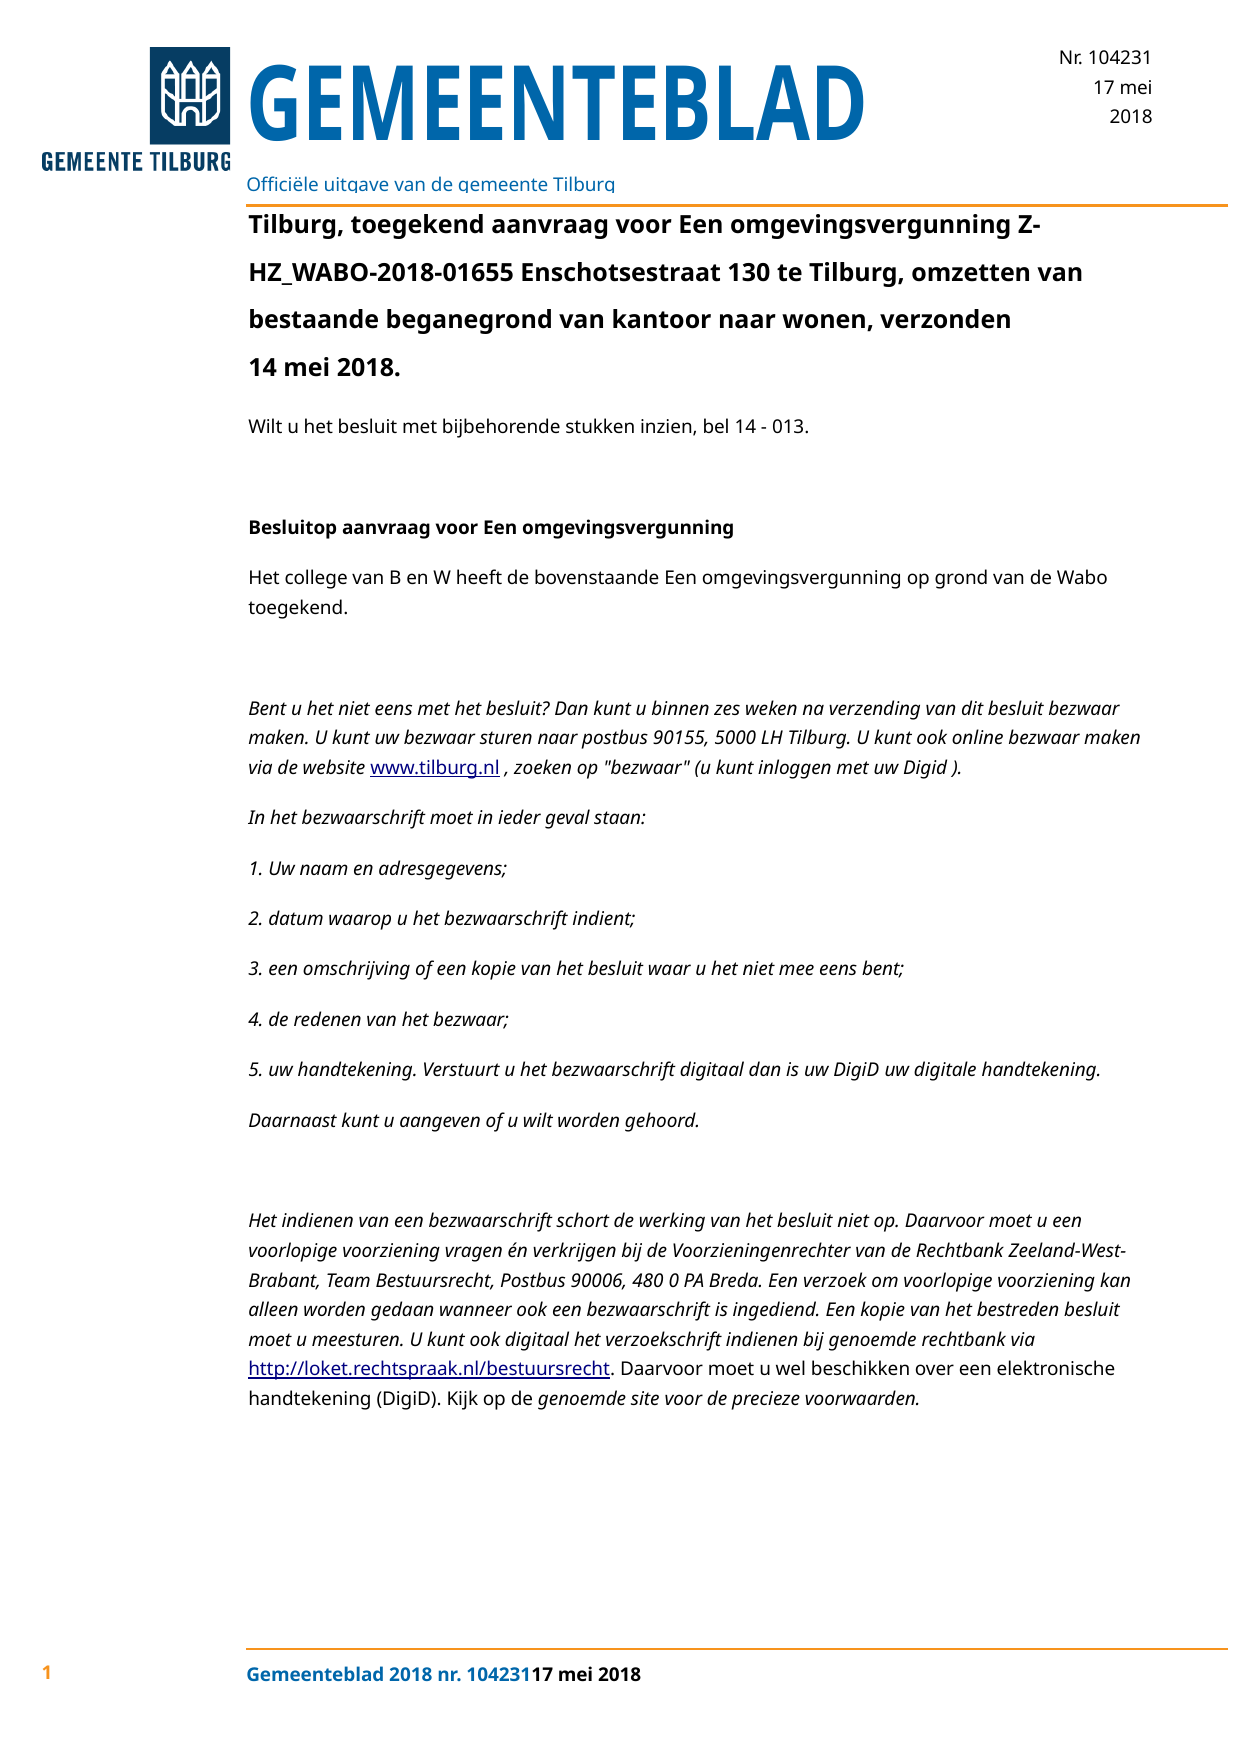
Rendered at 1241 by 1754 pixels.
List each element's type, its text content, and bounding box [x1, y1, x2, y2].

text 2. datum waarop u het bezwaarschrift indient; [248, 905, 1152, 931]
text 3. een omschrijving of een kopie van het besluit waar u het niet mee eens bent; [248, 956, 1152, 981]
text Besluitop aanvraag voor Een omgevingsvergunning [248, 514, 1152, 540]
text Tilburg, toegekend aanvraag voor Een omgevingsvergunning Z-HZ_WABO-2018-01655 Enschotsestraat 130 te Tilburg, omzetten van bestaande beganegrond van kantoor naar wonen, verzonden 14 mei 2018. [248, 207, 1152, 384]
text Daarnaast kunt u aangeven of u wilt worden gehoord. [248, 1107, 1152, 1133]
text Bent u het niet eens met het besluit? Dan kunt u binnen zes weken na verzending van dit besluit bezwaar maken. U kunt uw bezwaar sturen naar postbus 90155, 5000 LH Tilburg. U kunt ook online bezwaar maken via de website www.tilburg.nl , zoeken op "bezwaar" (u kunt inloggen met uw Digid ). [248, 695, 1152, 780]
text 1. Uw naam en adresgegevens; [248, 855, 1152, 881]
text Wilt u het besluit met bijbehorende stukken inzien, bel 14 - 013. [248, 413, 1152, 439]
picture [41, 47, 231, 172]
text In het bezwaarschrift moet in ieder geval staan: [248, 804, 1152, 830]
text Het indienen van een bezwaarschrift schort de werking van het besluit niet op. Daarvoor moet u een voorlopige voorziening vragen én verkrijgen bij de Voorzieningenrechter van de Rechtbank Zeeland-West-Brabant, Team Bestuursrecht, Postbus 90006, 480 0 PA Breda. Een verzoek om voorlopige voorziening kan alleen worden gedaan wanneer ook een bezwaarschrift is ingediend. Een kopie van het bestreden besluit moet u meesturen. U kunt ook digitaal het verzoekschrift indienen bij genoemde rechtbank via http://loket.rechtspraak.nl/bestuursrecht. Daarvoor moet u wel beschikken over een elektronische handtekening (DigiD). Kijk op de genoemde site voor de precieze voorwaarden. [248, 1208, 1152, 1411]
text 5. uw handtekening. Verstuurt u het bezwaarschrift digitaal dan is uw DigiD uw digitale handtekening. [248, 1056, 1152, 1082]
text 4. de redenen van het bezwaar; [248, 1006, 1152, 1032]
text Het college van B en W heeft de bovenstaande Een omgevingsvergunning op grond van de Wabo toegekend. [248, 564, 1152, 620]
